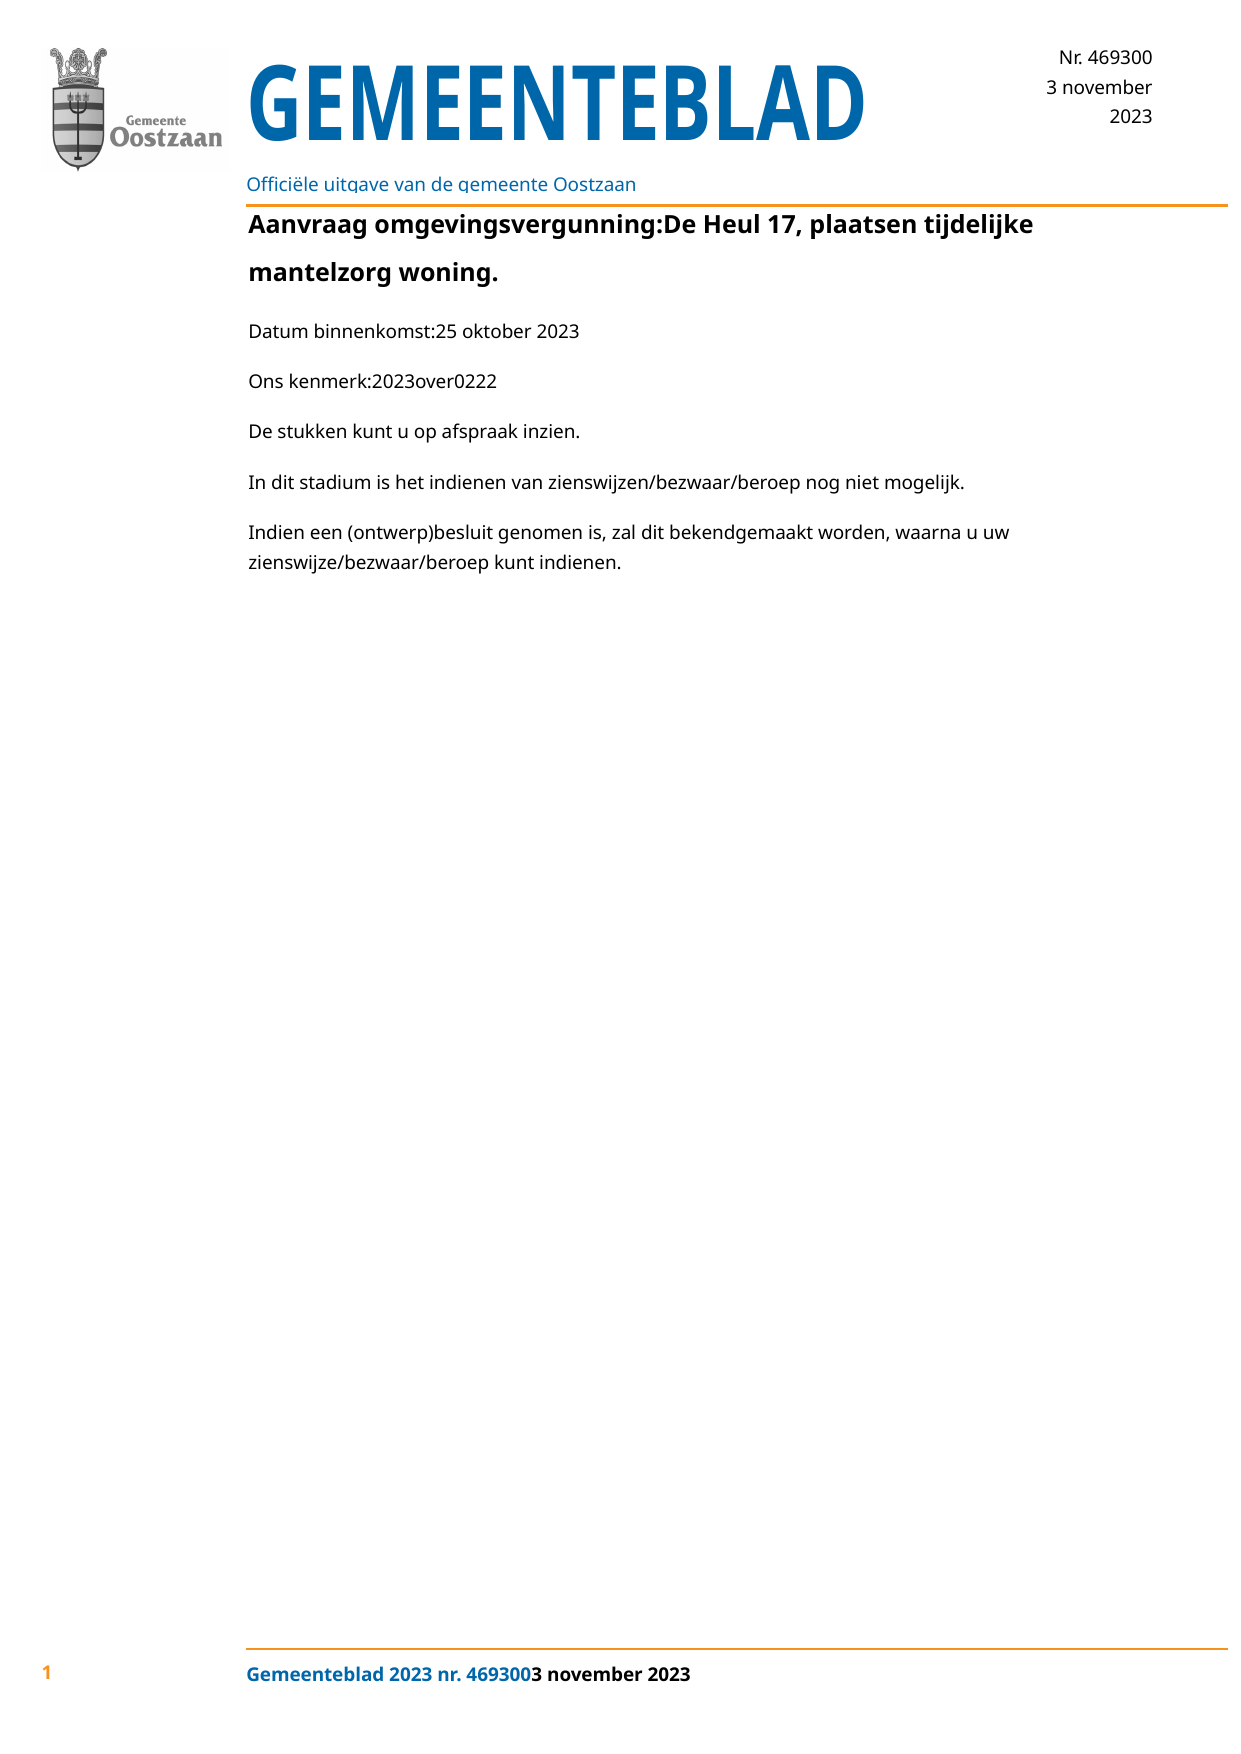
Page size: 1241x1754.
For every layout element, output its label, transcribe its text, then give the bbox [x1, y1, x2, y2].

text Indien een (ontwerp)besluit genomen is, zal dit bekendgemaakt worden, waarna u uw zienswijze/bezwaar/beroep kunt indienen. [248, 519, 1152, 575]
picture [41, 47, 231, 172]
text Aanvraag omgevingsvergunning:De Heul 17, plaatsen tijdelijke mantelzorg woning. [248, 207, 1152, 288]
text In dit stadium is het indienen van zienswijzen/bezwaar/beroep nog niet mogelijk. [248, 469, 1152, 495]
text De stukken kunt u op afspraak inzien. [248, 419, 1152, 444]
text Datum binnenkomst:25 oktober 2023 [248, 318, 1152, 344]
text Ons kenmerk:2023over0222 [248, 368, 1152, 394]
